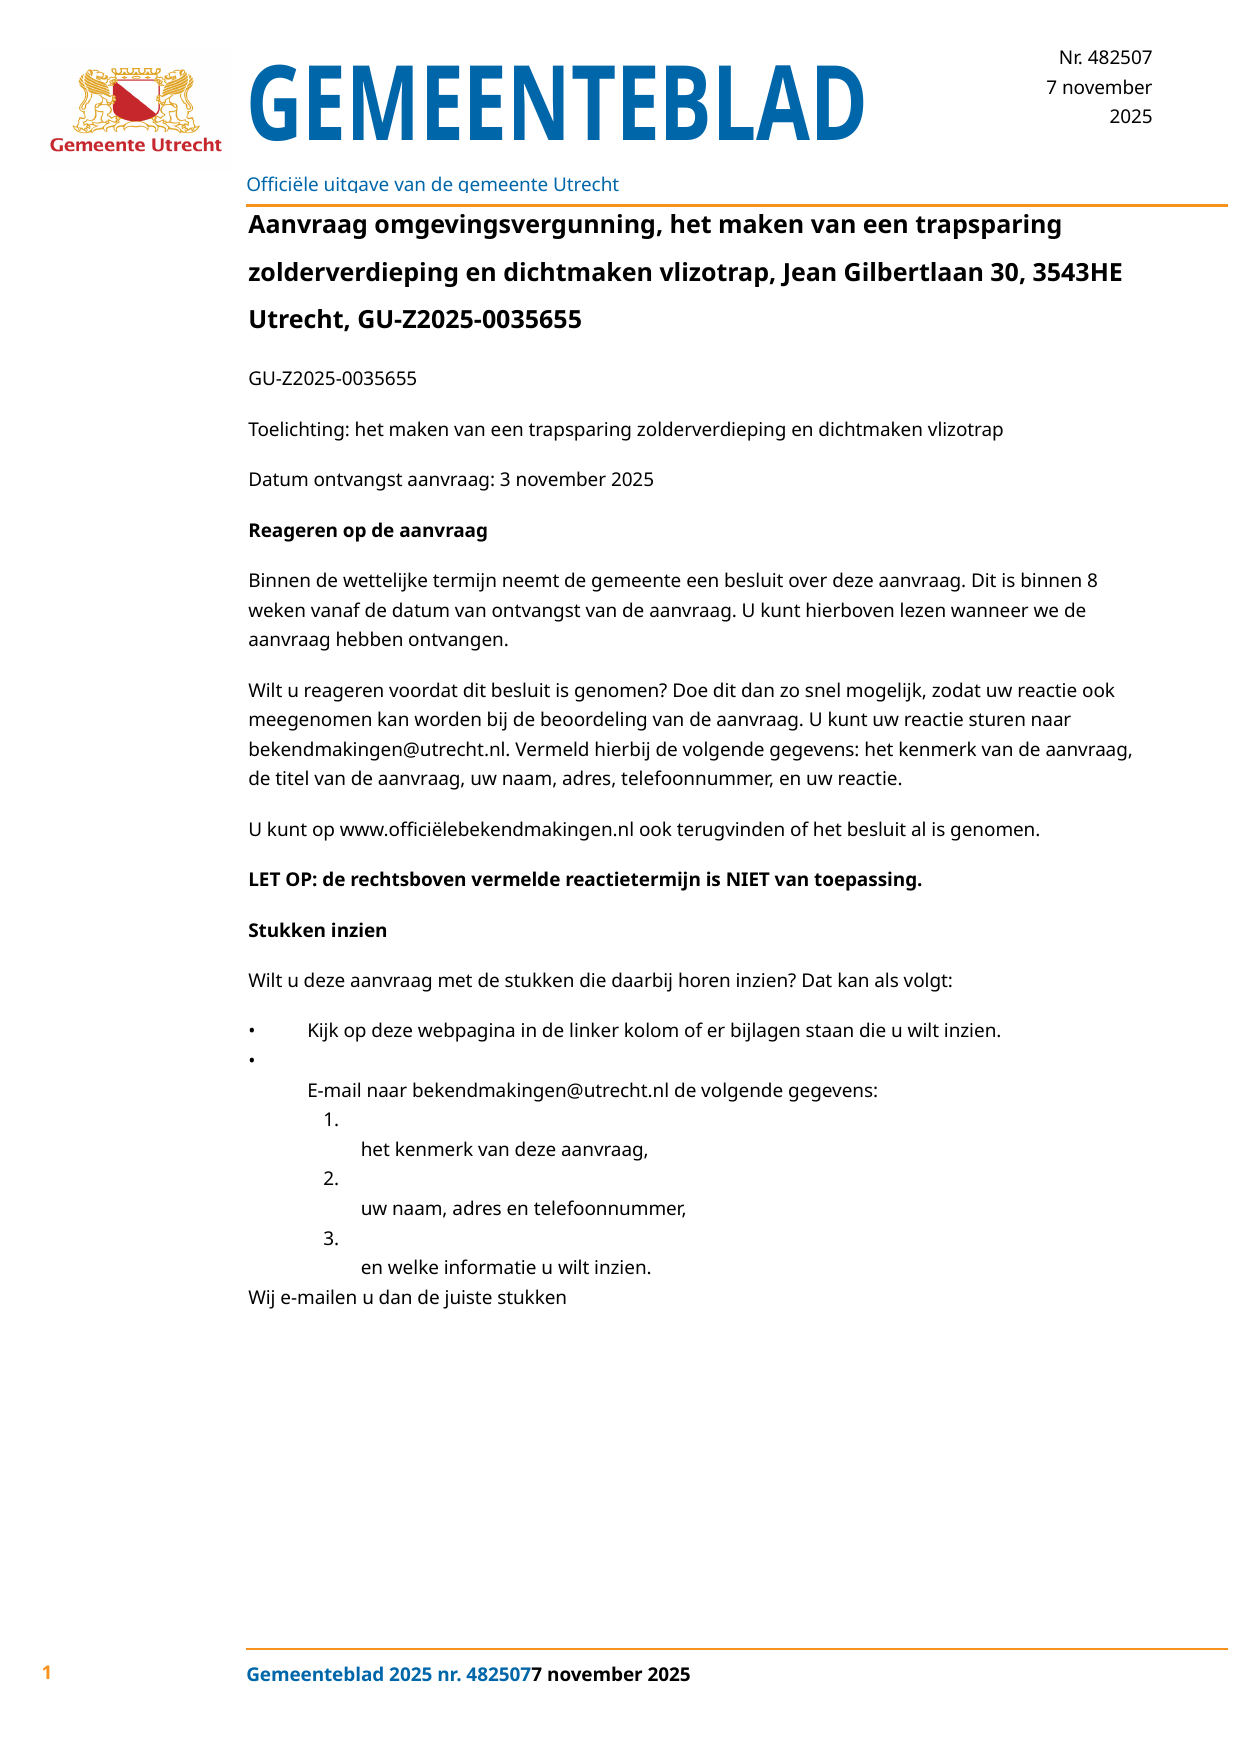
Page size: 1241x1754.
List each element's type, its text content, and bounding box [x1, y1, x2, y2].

text GU-Z2025-0035655 [248, 366, 1152, 391]
text Wilt u deze aanvraag met de stukken die daarbij horen inzien? Dat kan als volgt: [248, 967, 1152, 993]
list E-mail naar bekendmakingen@utrecht.nl de volgende gegevens: [248, 1077, 1152, 1102]
picture [41, 47, 231, 172]
list Kijk op deze webpagina in de linker kolom of er bijlagen staan die u wilt inzien. [248, 1018, 1152, 1043]
text LET OP: de rechtsboven vermelde reactietermijn is NIET van toepassing. [248, 866, 1152, 892]
list het kenmerk van deze aanvraag, [323, 1136, 1152, 1162]
list uw naam, adres en telefoonnummer, [323, 1195, 1152, 1221]
text Reageren op de aanvraag [248, 517, 1152, 542]
text Wilt u reageren voordat dit besluit is genomen? Doe dit dan zo snel mogelijk, zodat uw reactie ook meegenomen kan worden bij de beoordeling van de aanvraag. U kunt uw reactie sturen naar bekendmakingen@utrecht.nl. Vermeld hierbij de volgende gegevens: het kenmerk van de aanvraag, de titel van de aanvraag, uw naam, adres, telefoonnummer, en uw reactie. [248, 677, 1152, 791]
list en welke informatie u wilt inzien. [323, 1254, 1152, 1280]
text Datum ontvangst aanvraag: 3 november 2025 [248, 466, 1152, 492]
text Stukken inzien [248, 917, 1152, 942]
text Wij e-mailen u dan de juiste stukken [248, 1284, 1152, 1309]
text Toelichting: het maken van een trapsparing zolderverdieping en dichtmaken vlizotrap [248, 416, 1152, 442]
text Aanvraag omgevingsvergunning, het maken van een trapsparing zolderverdieping en dichtmaken vlizotrap, Jean Gilbertlaan 30, 3543HE Utrecht, GU-Z2025-0035655 [248, 207, 1152, 336]
text U kunt op www.officiëlebekendmakingen.nl ook terugvinden of het besluit al is genomen. [248, 816, 1152, 842]
text Binnen de wettelijke termijn neemt de gemeente een besluit over deze aanvraag. Dit is binnen 8 weken vanaf de datum van ontvangst van de aanvraag. U kunt hierboven lezen wanneer we de aanvraag hebben ontvangen. [248, 567, 1152, 652]
